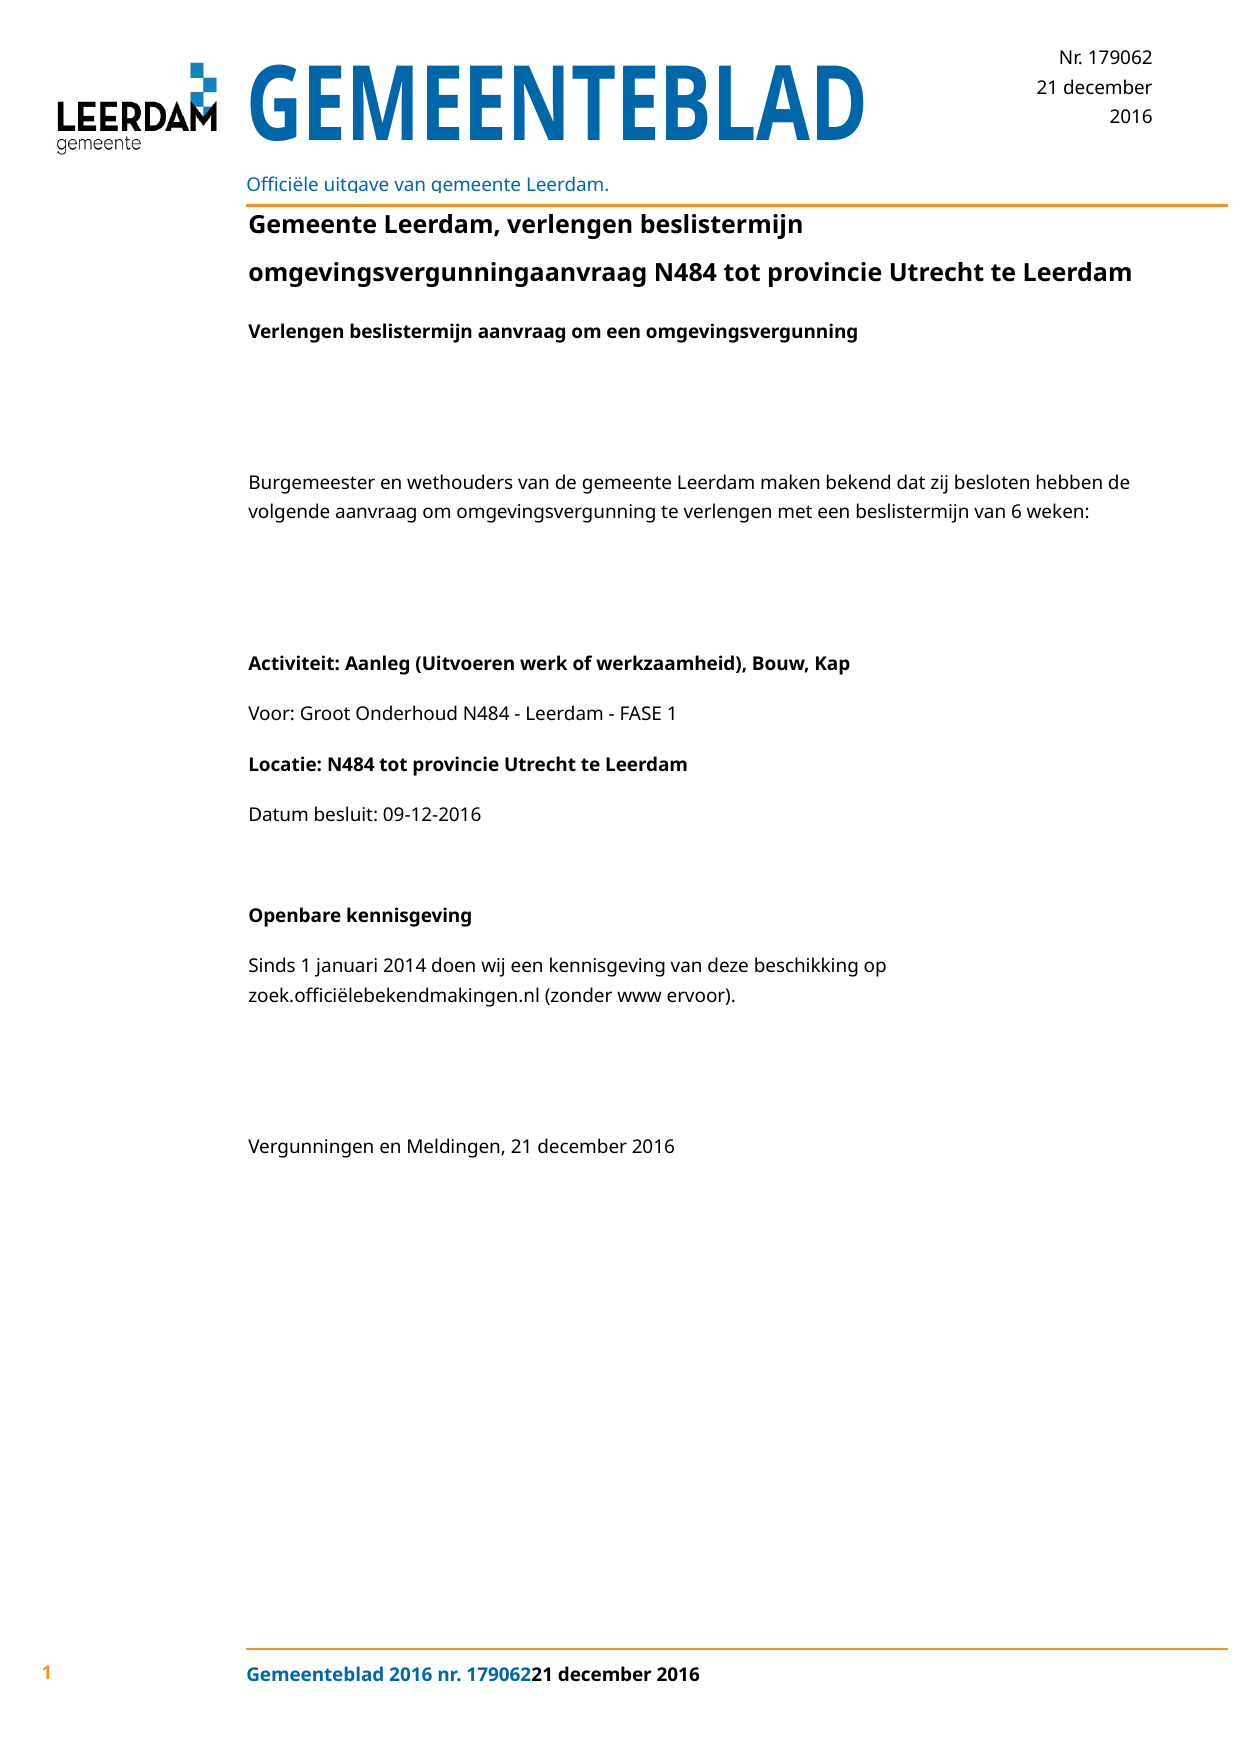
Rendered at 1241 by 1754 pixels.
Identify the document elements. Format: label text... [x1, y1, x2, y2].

text Openbare kennisgeving [248, 902, 1152, 928]
text Locatie: N484 tot provincie Utrecht te Leerdam [248, 751, 1152, 777]
text Verlengen beslistermijn aanvraag om een omgevingsvergunning [248, 318, 1152, 344]
picture [41, 47, 231, 172]
text Vergunningen en Meldingen, 21 december 2016 [248, 1133, 1152, 1159]
text Datum besluit: 09-12-2016 [248, 801, 1152, 827]
text Voor: Groot Onderhoud N484 - Leerdam - FASE 1 [248, 700, 1152, 726]
text Sinds 1 januari 2014 doen wij een kennisgeving van deze beschikking op zoek.officiëlebekendmakingen.nl (zonder www ervoor). [248, 952, 1152, 1008]
text Burgemeester en wethouders van de gemeente Leerdam maken bekend dat zij besloten hebben de volgende aanvraag om omgevingsvergunning te verlengen met een beslistermijn van 6 weken: [248, 469, 1152, 524]
text Gemeente Leerdam, verlengen beslistermijn omgevingsvergunningaanvraag N484 tot provincie Utrecht te Leerdam [248, 207, 1152, 288]
text Activiteit: Aanleg (Uitvoeren werk of werkzaamheid), Bouw, Kap [248, 650, 1152, 676]
